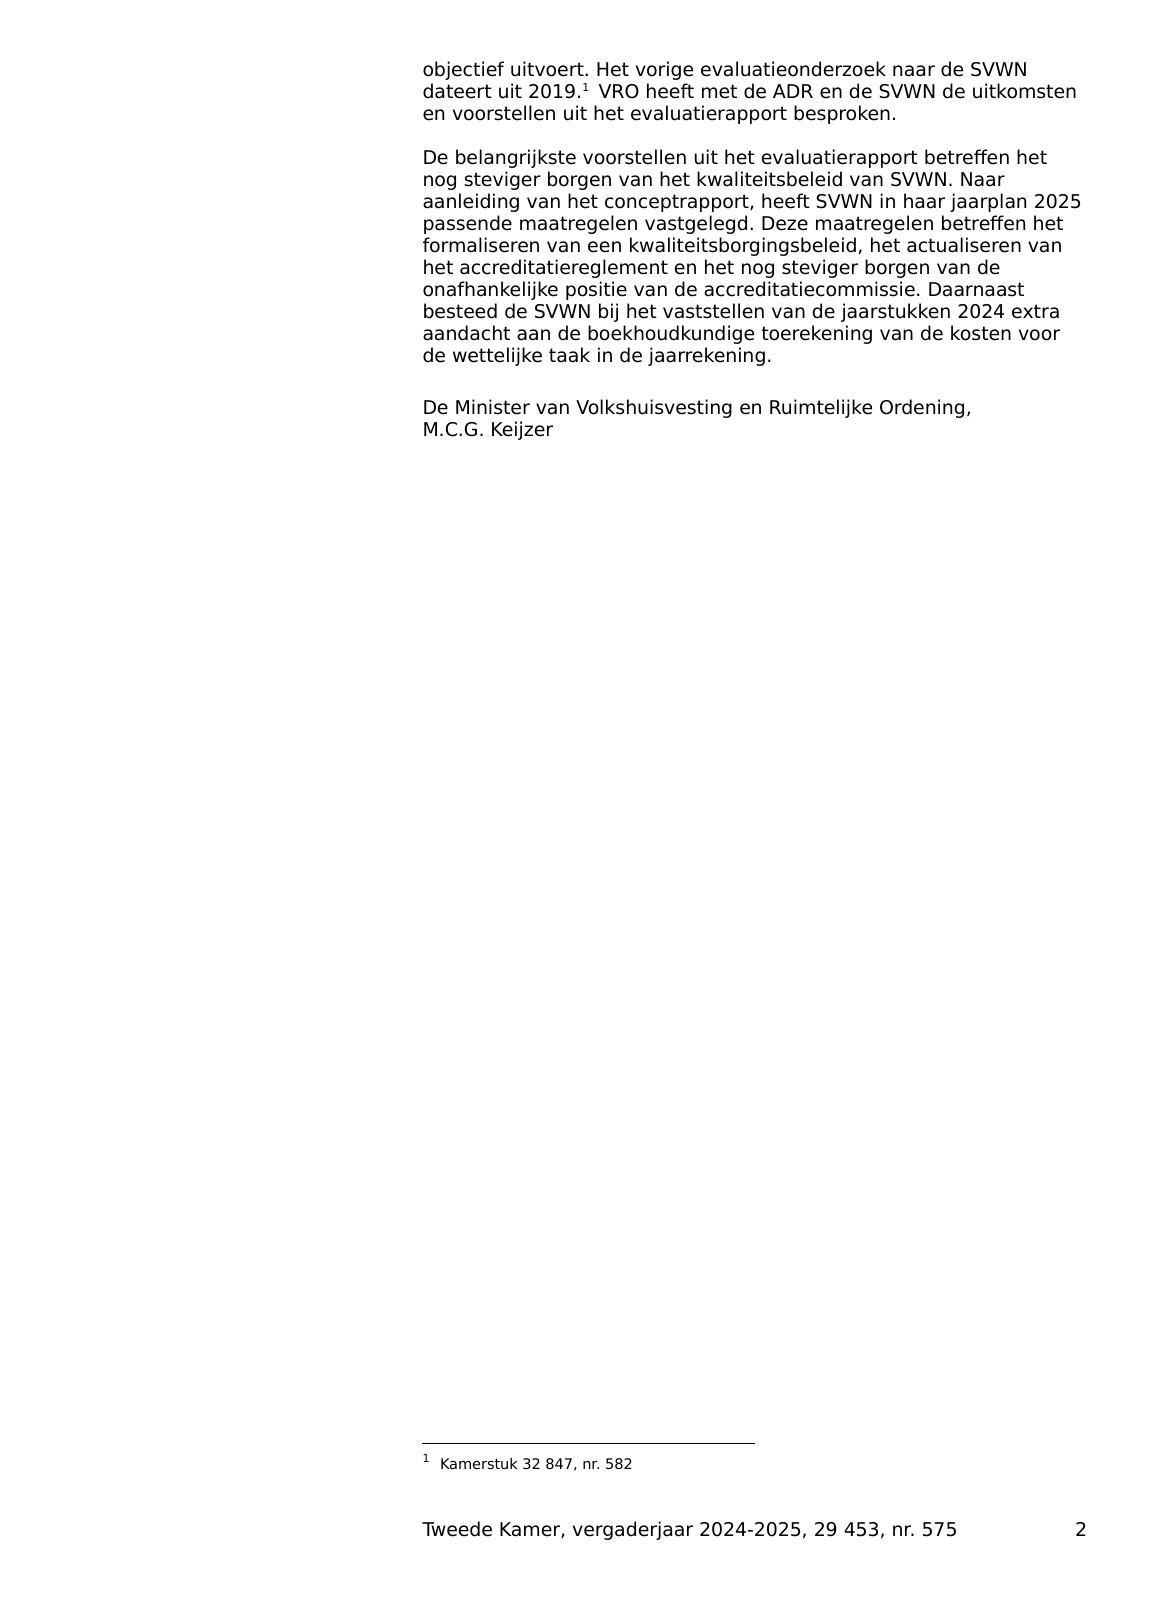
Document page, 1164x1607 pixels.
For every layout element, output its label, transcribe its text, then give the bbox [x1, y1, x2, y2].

text De Minister van Volkshuisvesting en Ruimtelijke Ordening, M.C.G. Keijzer [422, 397, 1087, 441]
text De belangrijkste voorstellen uit het evaluatierapport betreffen het nog steviger borgen van het kwaliteitsbeleid van SVWN. Naar aanleiding van het conceptrapport, heeft SVWN in haar jaarplan 2025 passende maatregelen vastgelegd. Deze maatregelen betreffen het formaliseren van een kwaliteitsborgingsbeleid, het actualiseren van het accreditatiereglement en het nog steviger borgen van de onafhankelijke positie van de accreditatiecommissie. Daarnaast besteed de SVWN bij het vaststellen van de jaarstukken 2024 extra aandacht aan de boekhoudkundige toerekening van de kosten voor de wettelijke taak in de jaarrekening. [422, 147, 1087, 367]
text Kamerstuk 32 847, nr. 582 [422, 1452, 1087, 1474]
text objectief uitvoert. Het vorige evaluatieonderzoek naar de SVWN dateert uit 2019. VRO heeft met de ADR en de SVWN de uitkomsten en voorstellen uit het evaluatierapport besproken. [422, 59, 1087, 125]
